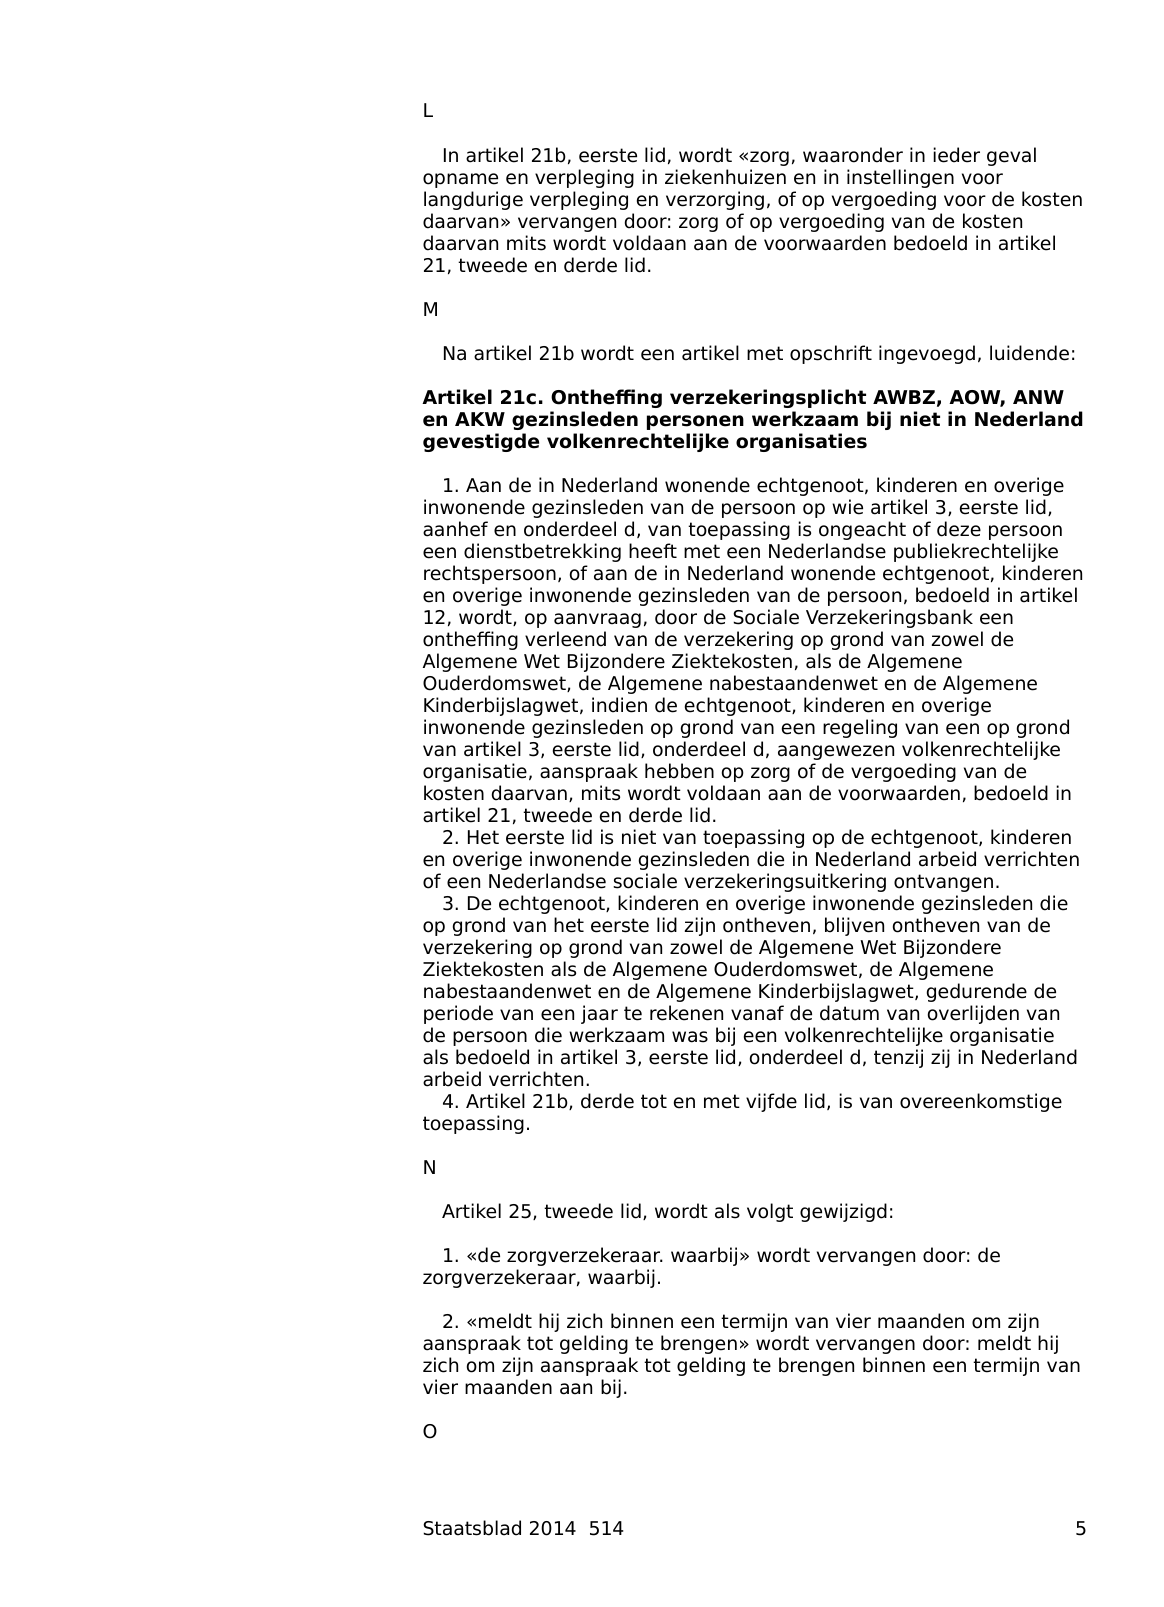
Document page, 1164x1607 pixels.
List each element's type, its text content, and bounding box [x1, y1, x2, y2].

text In artikel 21b, eerste lid, wordt «zorg, waaronder in ieder geval opname en verpleging in ziekenhuizen en in instellingen voor langdurige verpleging en verzorging, of op vergoeding voor de kosten daarvan» vervangen door: zorg of op vergoeding van de kosten daarvan mits wordt voldaan aan de voorwaarden bedoeld in artikel 21, tweede en derde lid. [422, 144, 1087, 276]
text 3. De echtgenoot, kinderen en overige inwonende gezinsleden die op grond van het eerste lid zijn ontheven, blijven ontheven van de verzekering op grond van zowel de Algemene Wet Bijzondere Ziektekosten als de Algemene Ouderdomswet, de Algemene nabestaandenwet en de Algemene Kinderbijslagwet, gedurende de periode van een jaar te rekenen vanaf de datum van overlijden van de persoon die werkzaam was bij een volkenrechtelijke organisatie als bedoeld in artikel 3, eerste lid, onderdeel d, tenzij zij in Nederland arbeid verrichten. [422, 893, 1087, 1091]
text 1. Aan de in Nederland wonende echtgenoot, kinderen en overige inwonende gezinsleden van de persoon op wie artikel 3, eerste lid, aanhef en onderdeel d, van toepassing is ongeacht of deze persoon een dienstbetrekking heeft met een Nederlandse publiekrechtelijke rechtspersoon, of aan de in Nederland wonende echtgenoot, kinderen en overige inwonende gezinsleden van de persoon, bedoeld in artikel 12, wordt, op aanvraag, door de Sociale Verzekeringsbank een ontheffing verleend van de verzekering op grond van zowel de Algemene Wet Bijzondere Ziektekosten, als de Algemene Ouderdomswet, de Algemene nabestaandenwet en de Algemene Kinderbijslagwet, indien de echtgenoot, kinderen en overige inwonende gezinsleden op grond van een regeling van een op grond van artikel 3, eerste lid, onderdeel d, aangewezen volkenrechtelijke organisatie, aanspraak hebben op zorg of de vergoeding van de kosten daarvan, mits wordt voldaan aan de voorwaarden, bedoeld in artikel 21, tweede en derde lid. [422, 475, 1087, 827]
text Na artikel 21b wordt een artikel met opschrift ingevoegd, luidende: [422, 343, 1087, 365]
text 4. Artikel 21b, derde tot en met vijfde lid, is van overeenkomstige toepassing. [422, 1091, 1087, 1134]
text Artikel 25, tweede lid, wordt als volgt gewijzigd: [422, 1201, 1087, 1223]
subtitle Artikel 21c. Ontheffing verzekeringsplicht AWBZ, AOW, ANW en AKW gezinsleden personen werkzaam bij niet in Nederland gevestigde volkenrechtelijke organisaties [422, 387, 1087, 453]
text L [422, 100, 1087, 122]
text O [422, 1421, 1087, 1443]
text 1. «de zorgverzekeraar. waarbij» wordt vervangen door: de zorgverzekeraar, waarbij. [422, 1245, 1087, 1289]
text M [422, 299, 1087, 321]
text 2. Het eerste lid is niet van toepassing op de echtgenoot, kinderen en overige inwonende gezinsleden die in Nederland arbeid verrichten of een Nederlandse sociale verzekeringsuitkering ontvangen. [422, 827, 1087, 893]
text 2. «meldt hij zich binnen een termijn van vier maanden om zijn aanspraak tot gelding te brengen» wordt vervangen door: meldt hij zich om zijn aanspraak tot gelding te brengen binnen een termijn van vier maanden aan bij. [422, 1311, 1087, 1399]
text N [422, 1157, 1087, 1179]
